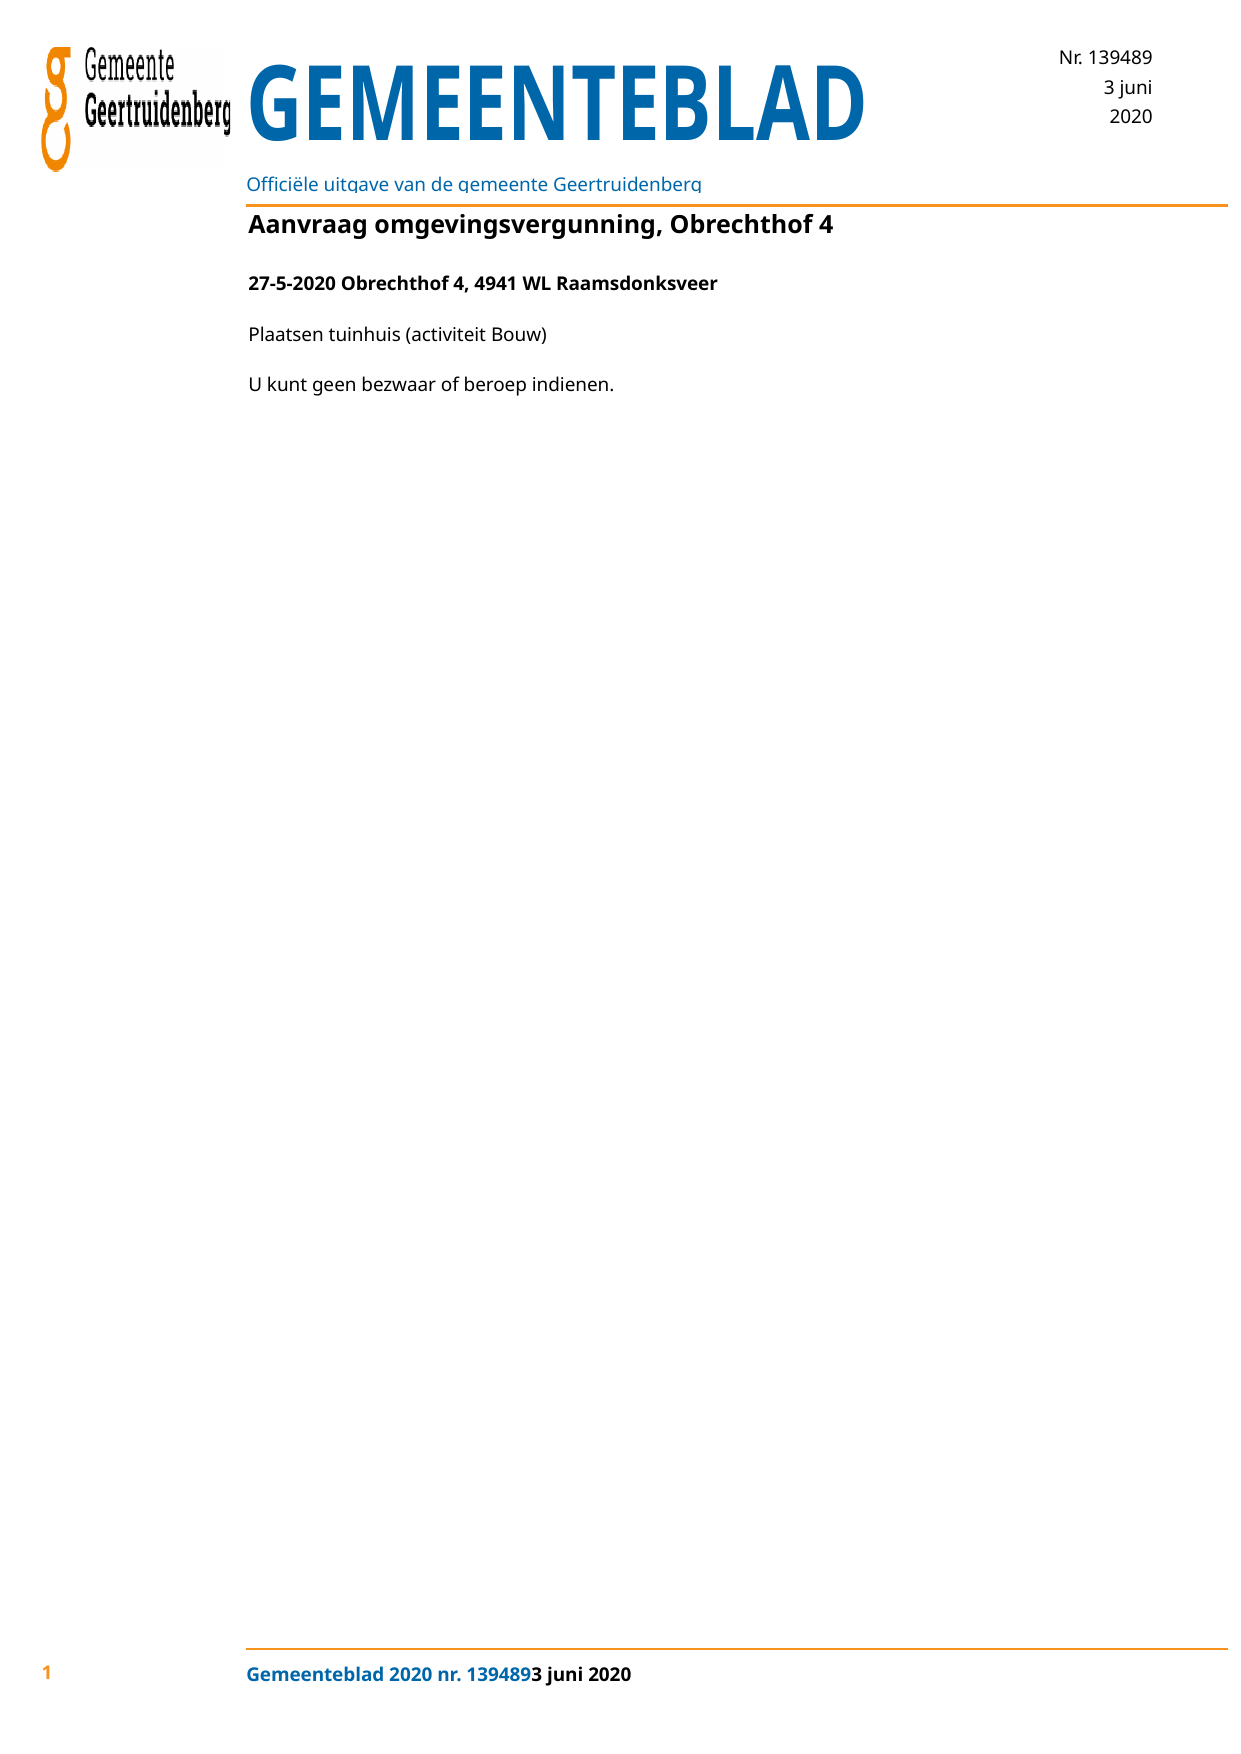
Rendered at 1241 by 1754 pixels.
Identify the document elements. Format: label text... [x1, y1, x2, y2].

text U kunt geen bezwaar of beroep indienen. [248, 371, 1152, 397]
text Aanvraag omgevingsvergunning, Obrechthof 4 [248, 207, 1152, 241]
text Plaatsen tuinhuis (activiteit Bouw) [248, 321, 1152, 346]
picture [41, 47, 231, 172]
text 27-5-2020 Obrechthof 4, 4941 WL Raamsdonksveer [248, 270, 1152, 296]
